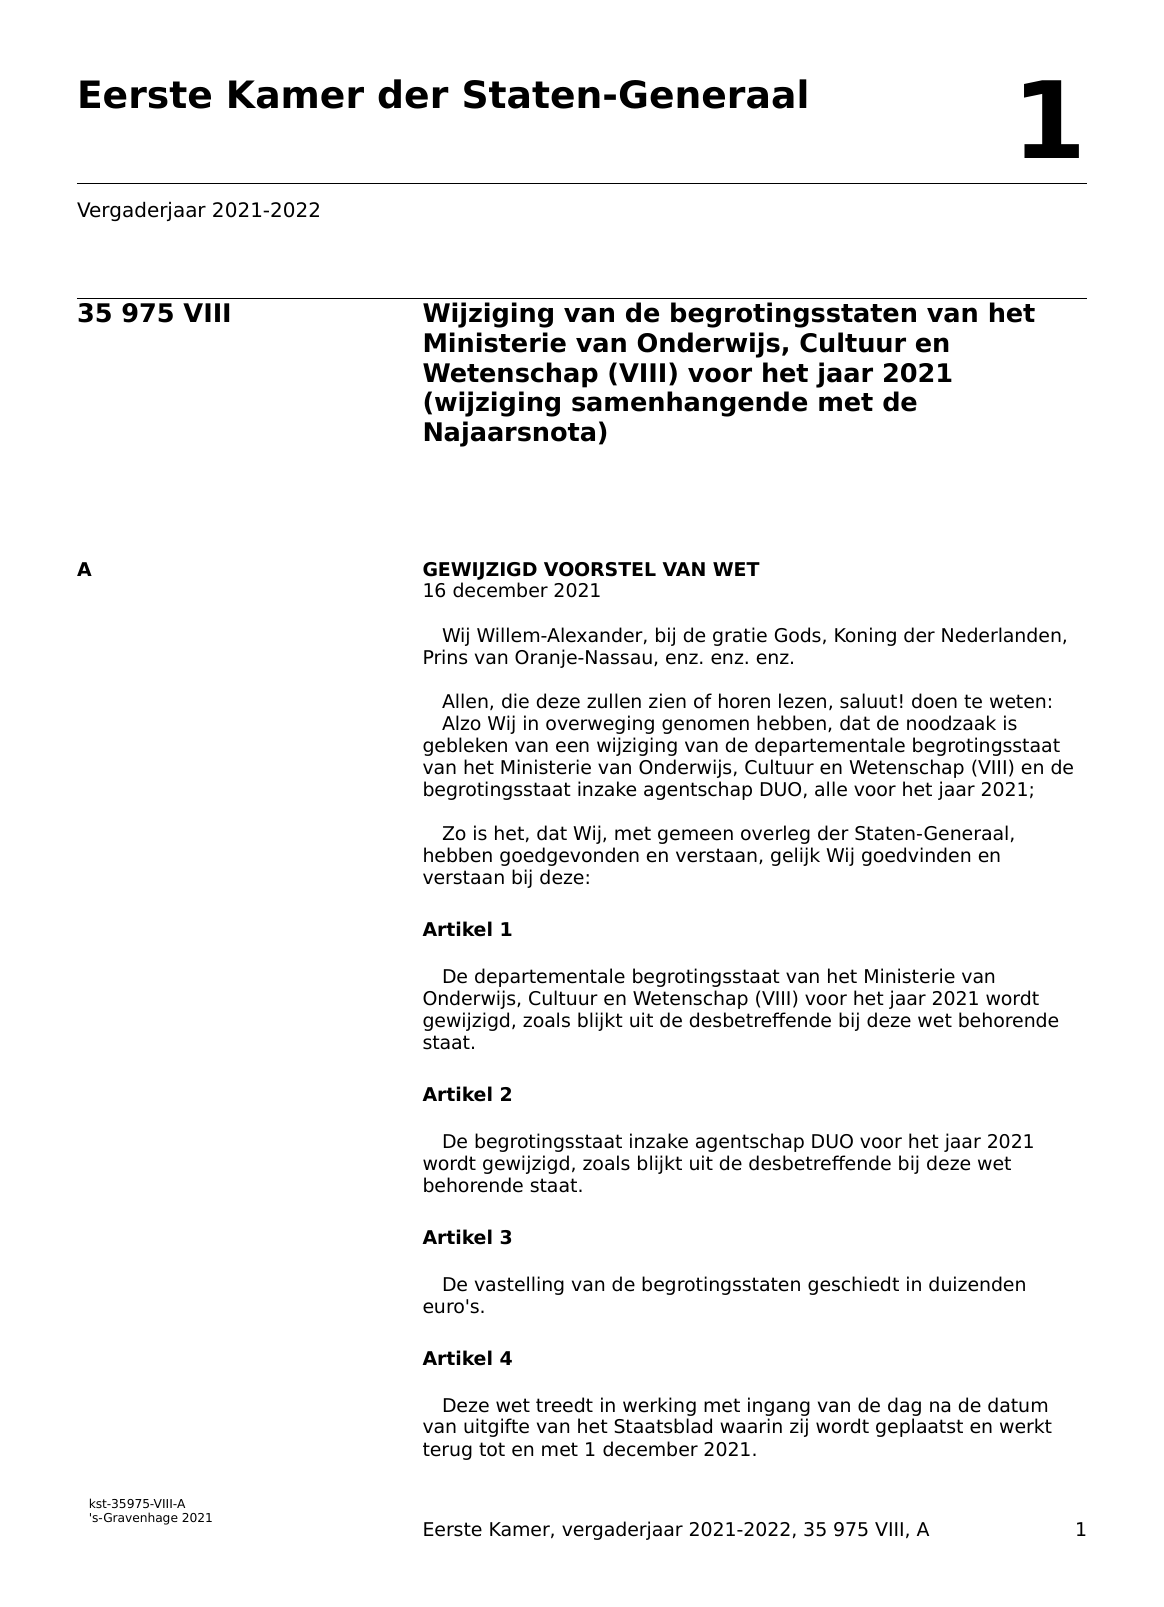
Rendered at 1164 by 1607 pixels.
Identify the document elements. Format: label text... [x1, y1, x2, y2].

subtitle Artikel 4 [422, 1347, 1087, 1369]
text Deze wet treedt in werking met ingang van de dag na de datum van uitgifte van het Staatsblad waarin zij wordt geplaatst en werkt terug tot en met 1 december 2021. [422, 1394, 1087, 1460]
subtitle Artikel 2 [422, 1084, 1087, 1106]
text Allen, die deze zullen zien of horen lezen, saluut! doen te weten: [422, 691, 1087, 713]
table_cell Vergaderjaar 2021-2022 [77, 184, 1087, 298]
subtitle A GEWIJZIGD VOORSTEL VAN WET [77, 558, 1087, 580]
text 16 december 2021 [422, 580, 1087, 602]
table_header Eerste Kamer der Staten-Generaal [77, 59, 886, 183]
text kst-35975-VIII-A [88, 1497, 323, 1511]
text 's-Gravenhage 2021 [88, 1511, 323, 1525]
text De begrotingsstaat inzake agentschap DUO voor het jaar 2021 wordt gewijzigd, zoals blijkt uit de desbetreffende bij deze wet behorende staat. [422, 1131, 1087, 1197]
text Alzo Wij in overweging genomen hebben, dat de noodzaak is gebleken van een wijziging van de departementale begrotingsstaat van het Ministerie van Onderwijs, Cultuur en Wetenschap (VIII) en de begrotingsstaat inzake agentschap DUO, alle voor het jaar 2021; [422, 713, 1087, 801]
text De vastelling van de begrotingsstaten geschiedt in duizenden euro's. [422, 1273, 1087, 1317]
subtitle 35 975 VIII Wijziging van de begrotingsstaten van het Ministerie van Onderwijs, Cultuur en Wetenschap (VIII) voor het jaar 2021 (wijziging samenhangende met de Najaarsnota) [77, 299, 1087, 447]
subtitle Artikel 3 [422, 1227, 1087, 1248]
text Zo is het, dat Wij, met gemeen overleg der Staten-Generaal, hebben goedgevonden en verstaan, gelijk Wij goedvinden en verstaan bij deze: [422, 823, 1087, 889]
table_header 1 [886, 59, 1087, 183]
text Wij Willem-Alexander, bij de gratie Gods, Koning der Nederlanden, Prins van Oranje-Nassau, enz. enz. enz. [422, 624, 1087, 668]
text De departementale begrotingsstaat van het Ministerie van Onderwijs, Cultuur en Wetenschap (VIII) voor het jaar 2021 wordt gewijzigd, zoals blijkt uit de desbetreffende bij deze wet behorende staat. [422, 966, 1087, 1054]
subtitle Artikel 1 [422, 919, 1087, 941]
